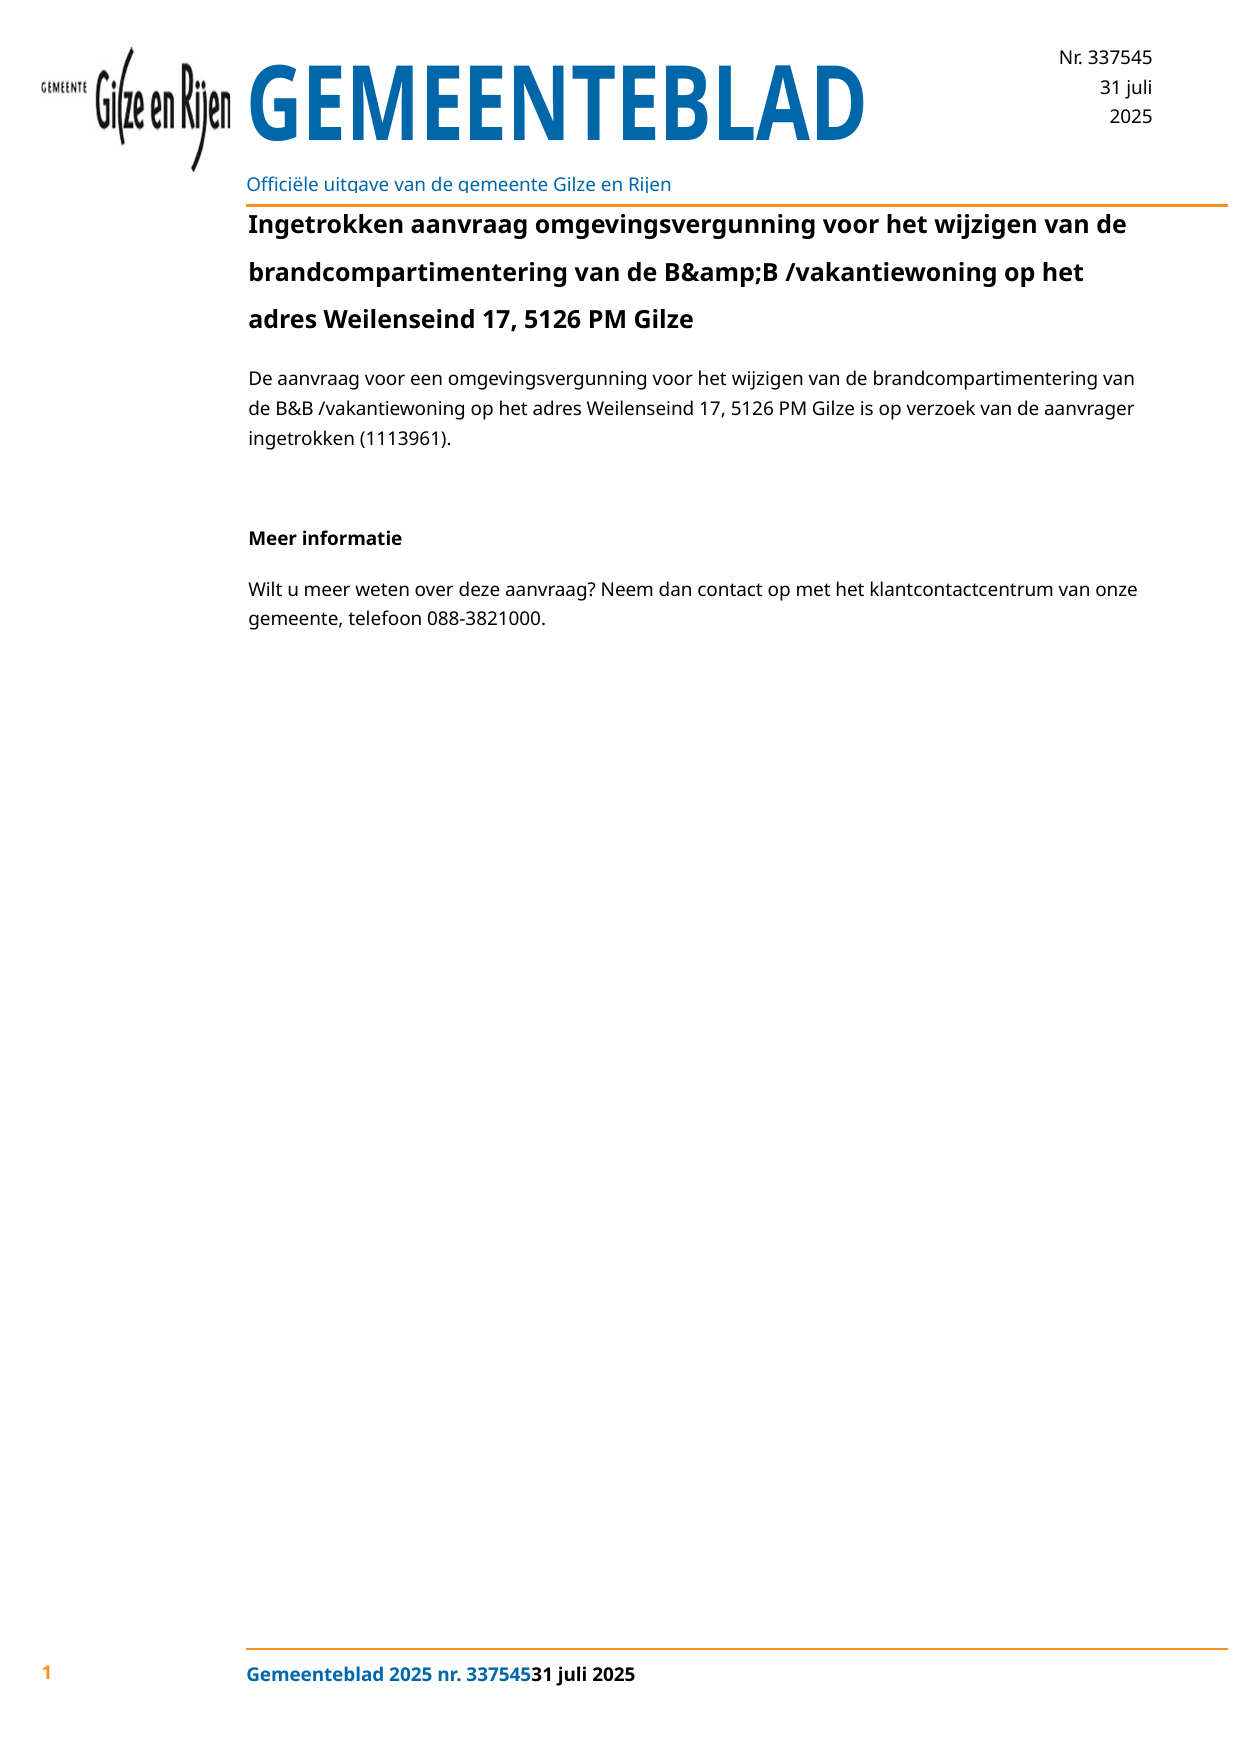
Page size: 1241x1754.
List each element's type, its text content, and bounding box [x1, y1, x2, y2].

text Wilt u meer weten over deze aanvraag? Neem dan contact op met het klantcontactcentrum van onze gemeente, telefoon 088-3821000. [248, 576, 1152, 631]
picture [41, 47, 231, 172]
text Ingetrokken aanvraag omgevingsvergunning voor het wijzigen van de brandcompartimentering van de B&amp;B /vakantiewoning op het adres Weilenseind 17, 5126 PM Gilze [248, 207, 1152, 336]
text Meer informatie [248, 526, 1152, 551]
text De aanvraag voor een omgevingsvergunning voor het wijzigen van de brandcompartimentering van de B&B /vakantiewoning op het adres Weilenseind 17, 5126 PM Gilze is op verzoek van de aanvrager ingetrokken (1113961). [248, 366, 1152, 450]
